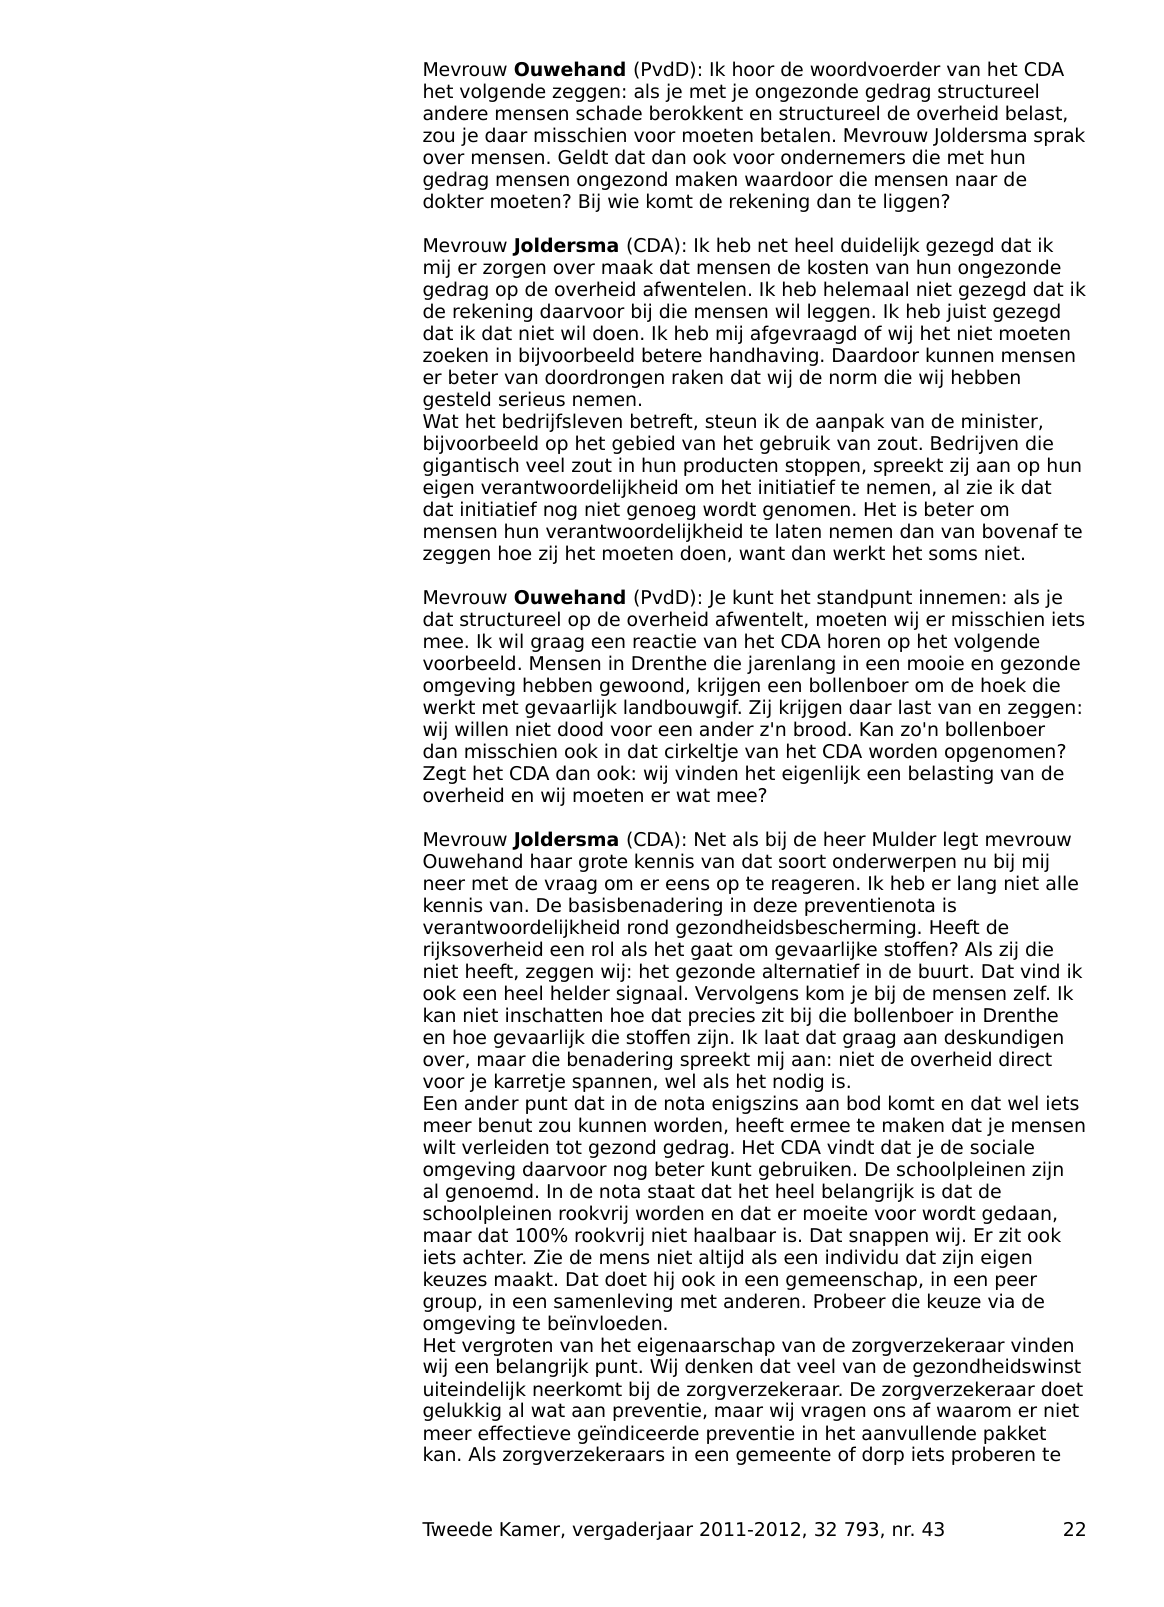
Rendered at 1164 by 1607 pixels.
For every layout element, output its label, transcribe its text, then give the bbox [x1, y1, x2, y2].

text Mevrouw Ouwehand (PvdD): Ik hoor de woordvoerder van het CDA het volgende zeggen: als je met je ongezonde gedrag structureel andere mensen schade berokkent en structureel de overheid belast, zou je daar misschien voor moeten betalen. Mevrouw Joldersma sprak over mensen. Geldt dat dan ook voor ondernemers die met hun gedrag mensen ongezond maken waardoor die mensen naar de dokter moeten? Bij wie komt de rekening dan te liggen? [422, 59, 1087, 213]
text Een ander punt dat in de nota enigszins aan bod komt en dat wel iets meer benut zou kunnen worden, heeft ermee te maken dat je mensen wilt verleiden tot gezond gedrag. Het CDA vindt dat je de sociale omgeving daarvoor nog beter kunt gebruiken. De schoolpleinen zijn al genoemd. In de nota staat dat het heel belangrijk is dat de schoolpleinen rookvrij worden en dat er moeite voor wordt gedaan, maar dat 100% rookvrij niet haalbaar is. Dat snappen wij. Er zit ook iets achter. Zie de mens niet altijd als een individu dat zijn eigen keuzes maakt. Dat doet hij ook in een gemeenschap, in een peer group, in een samenleving met anderen. Probeer die keuze via de omgeving te beïnvloeden. [422, 1093, 1087, 1334]
text Mevrouw Joldersma (CDA): Ik heb net heel duidelijk gezegd dat ik mij er zorgen over maak dat mensen de kosten van hun ongezonde gedrag op de overheid afwentelen. Ik heb helemaal niet gezegd dat ik de rekening daarvoor bij die mensen wil leggen. Ik heb juist gezegd dat ik dat niet wil doen. Ik heb mij afgevraagd of wij het niet moeten zoeken in bijvoorbeeld betere handhaving. Daardoor kunnen mensen er beter van doordrongen raken dat wij de norm die wij hebben gesteld serieus nemen. [422, 235, 1087, 411]
text Mevrouw Joldersma (CDA): Net als bij de heer Mulder legt mevrouw Ouwehand haar grote kennis van dat soort onderwerpen nu bij mij neer met de vraag om er eens op te reageren. Ik heb er lang niet alle kennis van. De basisbenadering in deze preventienota is verantwoordelijkheid rond gezondheidsbescherming. Heeft de rijksoverheid een rol als het gaat om gevaarlijke stoffen? Als zij die niet heeft, zeggen wij: het gezonde alternatief in de buurt. Dat vind ik ook een heel helder signaal. Vervolgens kom je bij de mensen zelf. Ik kan niet inschatten hoe dat precies zit bij die bollenboer in Drenthe en hoe gevaarlijk die stoffen zijn. Ik laat dat graag aan deskundigen over, maar die benadering spreekt mij aan: niet de overheid direct voor je karretje spannen, wel als het nodig is. [422, 829, 1087, 1093]
text Het vergroten van het eigenaarschap van de zorgverzekeraar vinden wij een belangrijk punt. Wij denken dat veel van de gezondheidswinst uiteindelijk neerkomt bij de zorgverzekeraar. De zorgverzekeraar doet gelukkig al wat aan preventie, maar wij vragen ons af waarom er niet meer effectieve geïndiceerde preventie in het aanvullende pakket kan. Als zorgverzekeraars in een gemeente of dorp iets proberen te [422, 1334, 1087, 1466]
text Mevrouw Ouwehand (PvdD): Je kunt het standpunt innemen: als je dat structureel op de overheid afwentelt, moeten wij er misschien iets mee. Ik wil graag een reactie van het CDA horen op het volgende voorbeeld. Mensen in Drenthe die jarenlang in een mooie en gezonde omgeving hebben gewoond, krijgen een bollenboer om de hoek die werkt met gevaarlijk landbouwgif. Zij krijgen daar last van en zeggen: wij willen niet dood voor een ander z'n brood. Kan zo'n bollenboer dan misschien ook in dat cirkeltje van het CDA worden opgenomen? Zegt het CDA dan ook: wij vinden het eigenlijk een belasting van de overheid en wij moeten er wat mee? [422, 587, 1087, 807]
text Wat het bedrijfsleven betreft, steun ik de aanpak van de minister, bijvoorbeeld op het gebied van het gebruik van zout. Bedrijven die gigantisch veel zout in hun producten stoppen, spreekt zij aan op hun eigen verantwoordelijkheid om het initiatief te nemen, al zie ik dat dat initiatief nog niet genoeg wordt genomen. Het is beter om mensen hun verantwoordelijkheid te laten nemen dan van bovenaf te zeggen hoe zij het moeten doen, want dan werkt het soms niet. [422, 411, 1087, 565]
